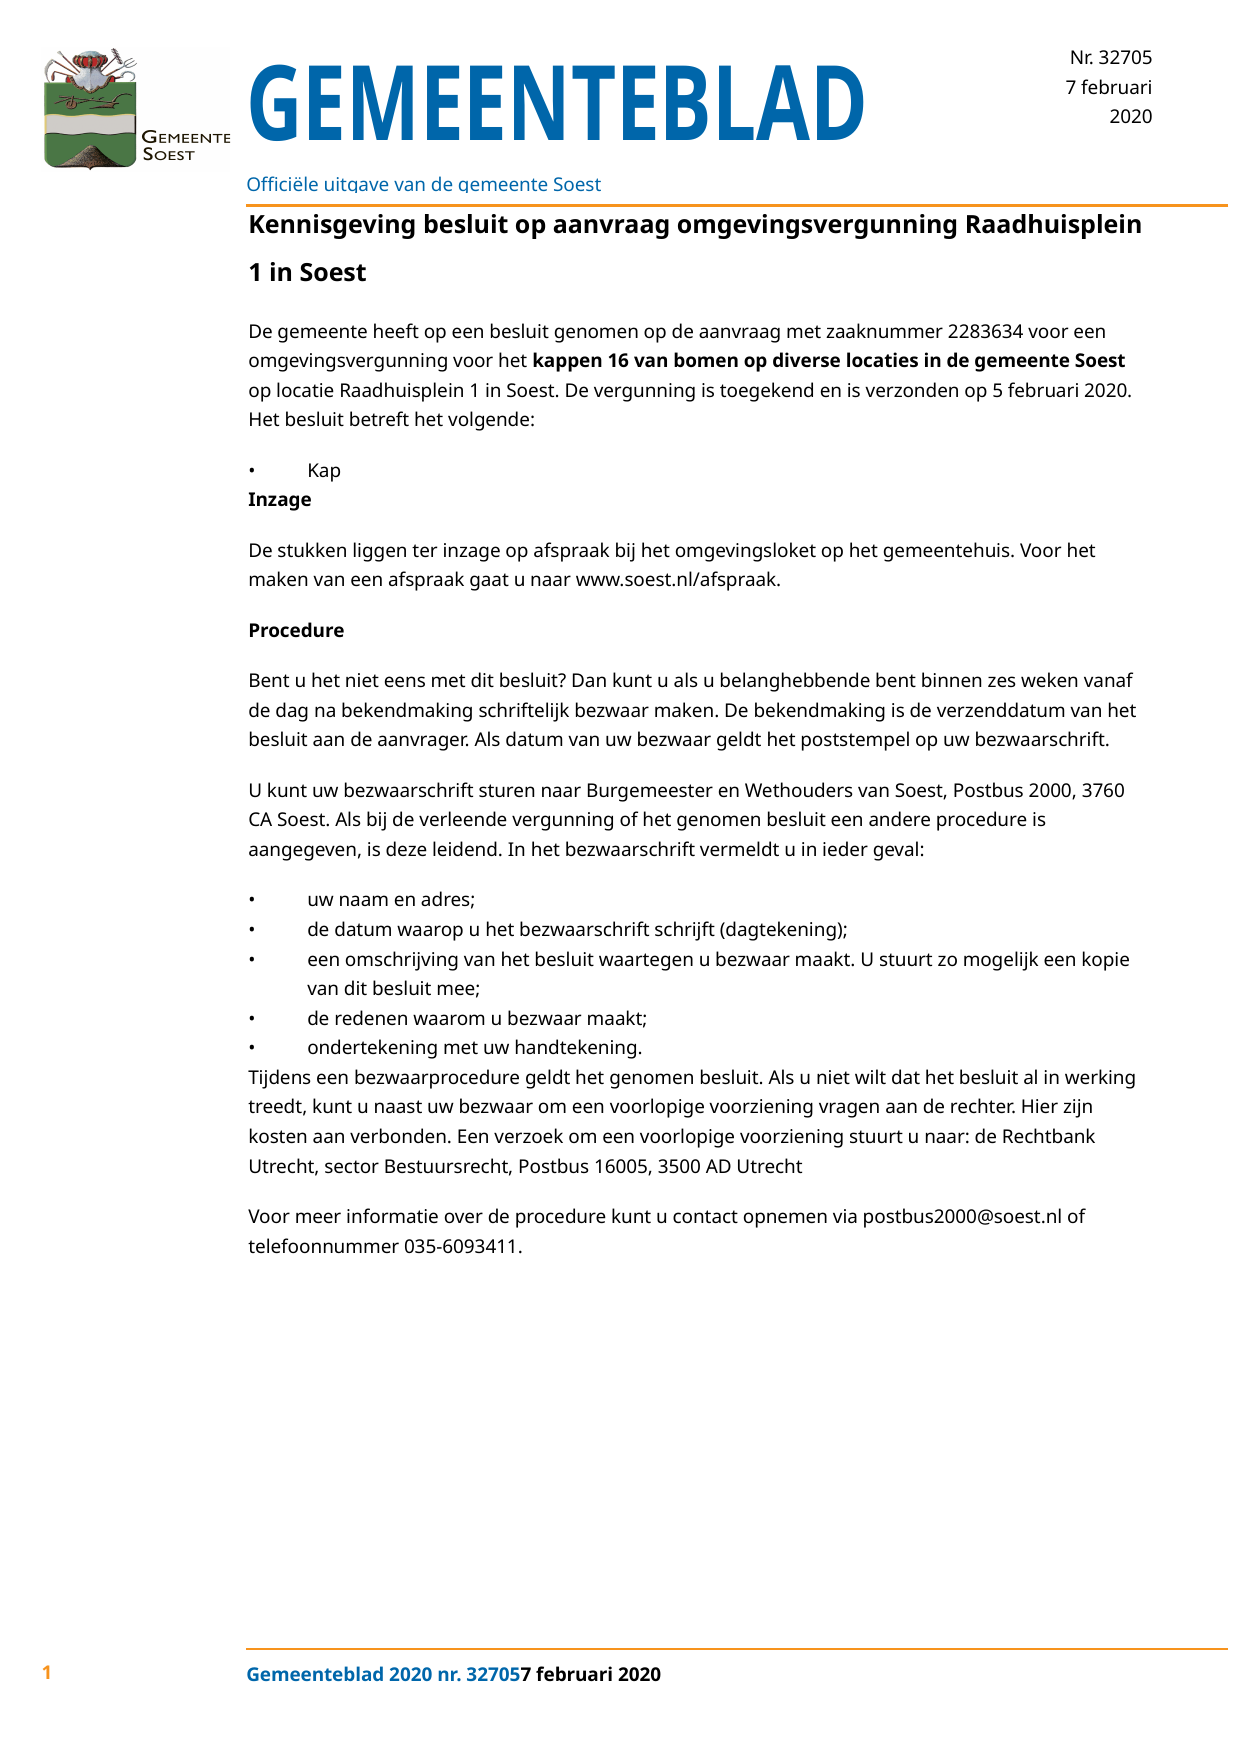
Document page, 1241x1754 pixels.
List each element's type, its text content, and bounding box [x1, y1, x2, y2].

list uw naam en adres; [248, 887, 1152, 912]
text U kunt uw bezwaarschrift sturen naar Burgemeester en Wethouders van Soest, Postbus 2000, 3760 CA Soest. Als bij de verleende vergunning of het genomen besluit een andere procedure is aangegeven, is deze leidend. In het bezwaarschrift vermeldt u in ieder geval: [248, 777, 1152, 862]
text De gemeente heeft op een besluit genomen op de aanvraag met zaaknummer 2283634 voor een omgevingsvergunning voor het kappen 16 van bomen op diverse locaties in de gemeente Soest op locatie Raadhuisplein 1 in Soest. De vergunning is toegekend en is verzonden op 5 februari 2020. Het besluit betreft het volgende: [248, 318, 1152, 432]
text Bent u het niet eens met dit besluit? Dan kunt u als u belanghebbende bent binnen zes weken vanaf de dag na bekendmaking schriftelijk bezwaar maken. De bekendmaking is de verzenddatum van het besluit aan de aanvrager. Als datum van uw bezwaar geldt het poststempel op uw bezwaarschrift. [248, 667, 1152, 752]
list de redenen waarom u bezwaar maakt; [248, 1005, 1152, 1031]
text Voor meer informatie over de procedure kunt u contact opnemen via postbus2000@soest.nl of telefoonnummer 035-6093411. [248, 1203, 1152, 1259]
text Procedure [248, 617, 1152, 643]
text Inzage [248, 487, 1152, 512]
list ondertekening met uw handtekening. [248, 1034, 1152, 1060]
text De stukken liggen ter inzage op afspraak bij het omgevingsloket op het gemeentehuis. Voor het maken van een afspraak gaat u naar www.soest.nl/afspraak. [248, 537, 1152, 592]
list een omschrijving van het besluit waartegen u bezwaar maakt. U stuurt zo mogelijk een kopie van dit besluit mee; [248, 946, 1152, 1001]
text Kennisgeving besluit op aanvraag omgevingsvergunning Raadhuisplein 1 in Soest [248, 207, 1152, 288]
list de datum waarop u het bezwaarschrift schrijft (dagtekening); [248, 916, 1152, 942]
text Tijdens een bezwaarprocedure geldt het genomen besluit. Als u niet wilt dat het besluit al in werking treedt, kunt u naast uw bezwaar om een voorlopige voorziening vragen aan de rechter. Hier zijn kosten aan verbonden. Een verzoek om een voorlopige voorziening stuurt u naar: de Rechtbank Utrecht, sector Bestuursrecht, Postbus 16005, 3500 AD Utrecht [248, 1064, 1152, 1179]
picture [41, 47, 231, 172]
list Kap [248, 457, 1152, 483]
